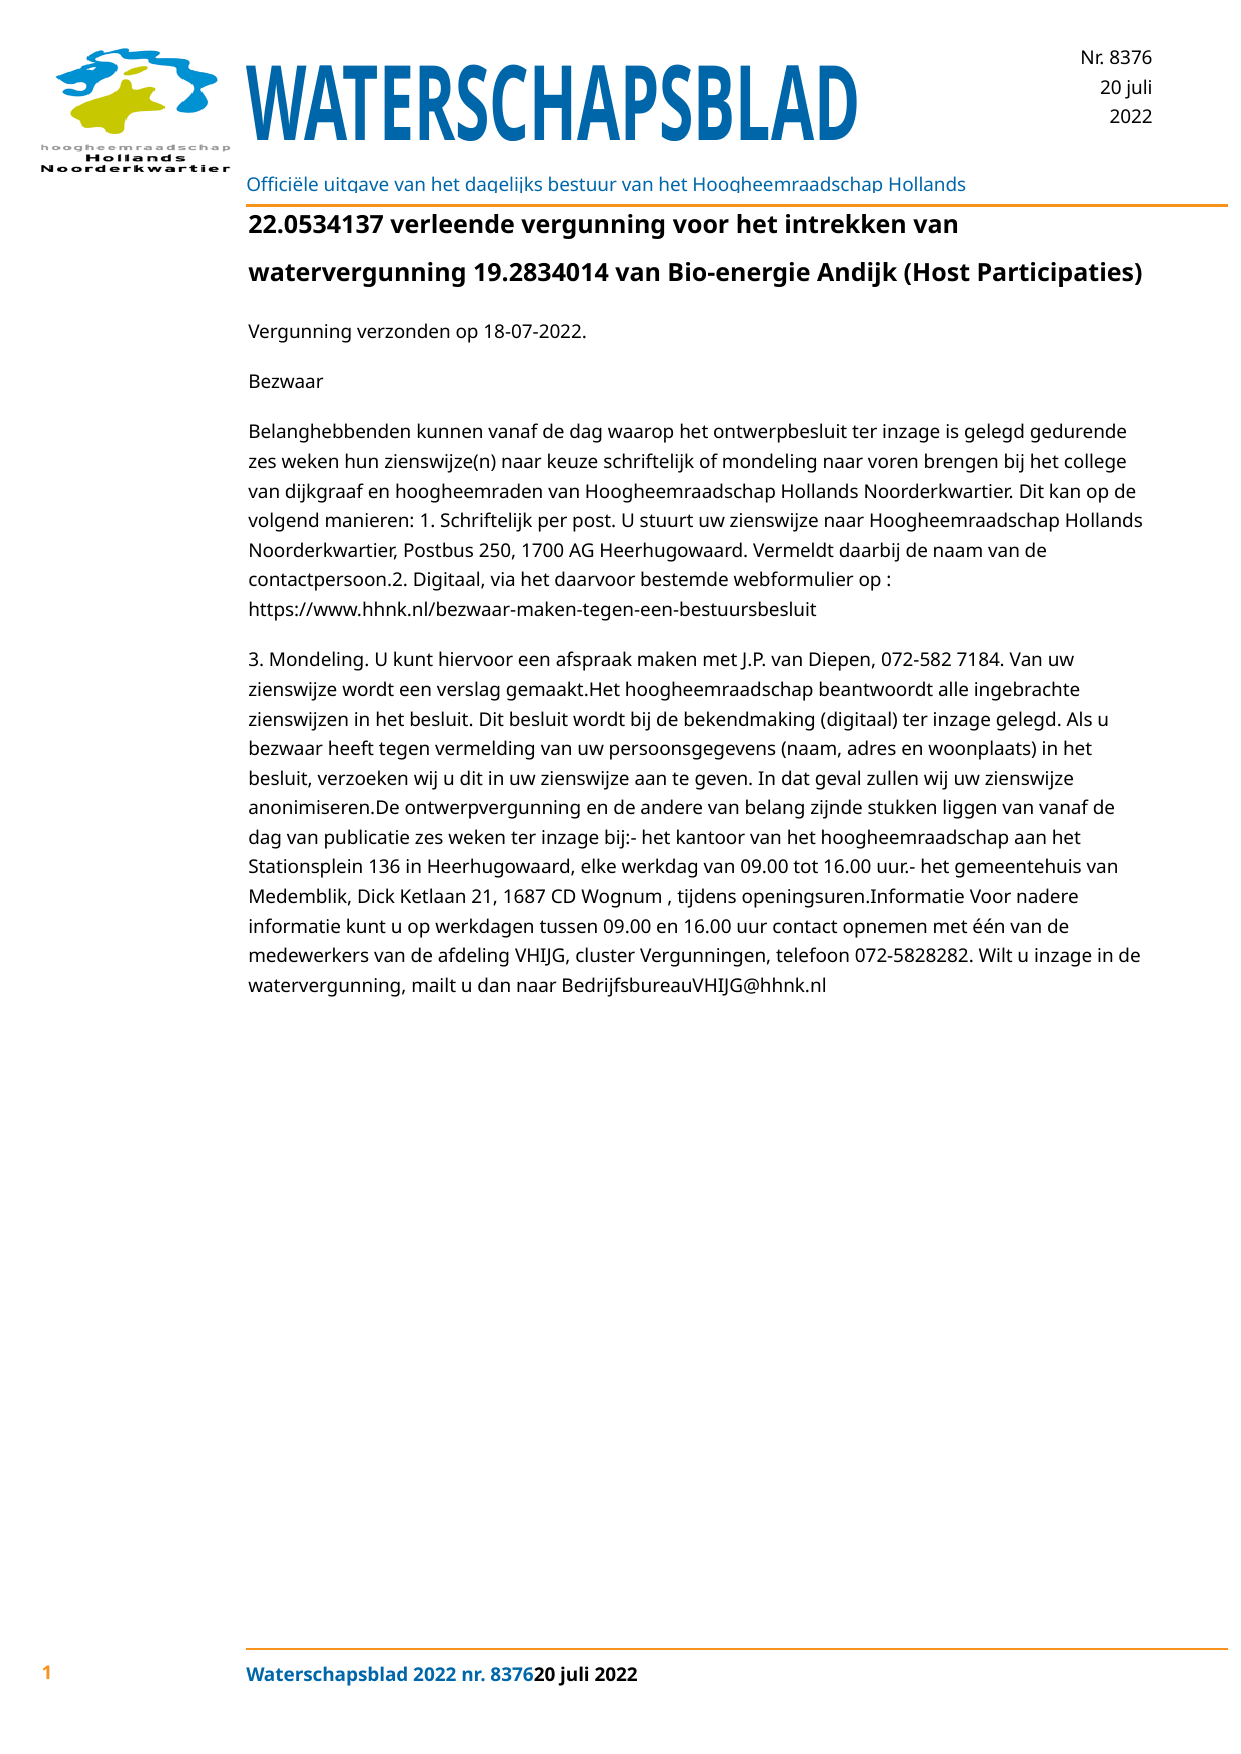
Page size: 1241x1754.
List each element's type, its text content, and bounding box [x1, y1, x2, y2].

text Vergunning verzonden op 18-07-2022. [248, 318, 1152, 344]
text 22.0534137 verleende vergunning voor het intrekken van watervergunning 19.2834014 van Bio-energie Andijk (Host Participaties) [248, 207, 1152, 288]
picture [41, 47, 231, 172]
text Bezwaar [248, 368, 1152, 394]
text Belanghebbenden kunnen vanaf de dag waarop het ontwerpbesluit ter inzage is gelegd gedurende zes weken hun zienswijze(n) naar keuze schriftelijk of mondeling naar voren brengen bij het college van dijkgraaf en hoogheemraden van Hoogheemraadschap Hollands Noorderkwartier. Dit kan op de volgend manieren: 1. Schriftelijk per post. U stuurt uw zienswijze naar Hoogheemraadschap Hollands Noorderkwartier, Postbus 250, 1700 AG Heerhugowaard. Vermeldt daarbij de naam van de contactpersoon.2. Digitaal, via het daarvoor bestemde webformulier op : https://www.hhnk.nl/bezwaar-maken-tegen-een-bestuursbesluit [248, 419, 1152, 622]
text 3. Mondeling. U kunt hiervoor een afspraak maken met J.P. van Diepen, 072-582 7184. Van uw zienswijze wordt een verslag gemaakt.Het hoogheemraadschap beantwoordt alle ingebrachte zienswijzen in het besluit. Dit besluit wordt bij de bekendmaking (digitaal) ter inzage gelegd. Als u bezwaar heeft tegen vermelding van uw persoonsgegevens (naam, adres en woonplaats) in het besluit, verzoeken wij u dit in uw zienswijze aan te geven. In dat geval zullen wij uw zienswijze anonimiseren.De ontwerpvergunning en de andere van belang zijnde stukken liggen van vanaf de dag van publicatie zes weken ter inzage bij:- het kantoor van het hoogheemraadschap aan het Stationsplein 136 in Heerhugowaard, elke werkdag van 09.00 tot 16.00 uur.- het gemeentehuis van Medemblik, Dick Ketlaan 21, 1687 CD Wognum , tijdens openingsuren.Informatie Voor nadere informatie kunt u op werkdagen tussen 09.00 en 16.00 uur contact opnemen met één van de medewerkers van de afdeling VHIJG, cluster Vergunningen, telefoon 072-5828282. Wilt u inzage in de watervergunning, mailt u dan naar BedrijfsbureauVHIJG@hhnk.nl [248, 647, 1152, 998]
